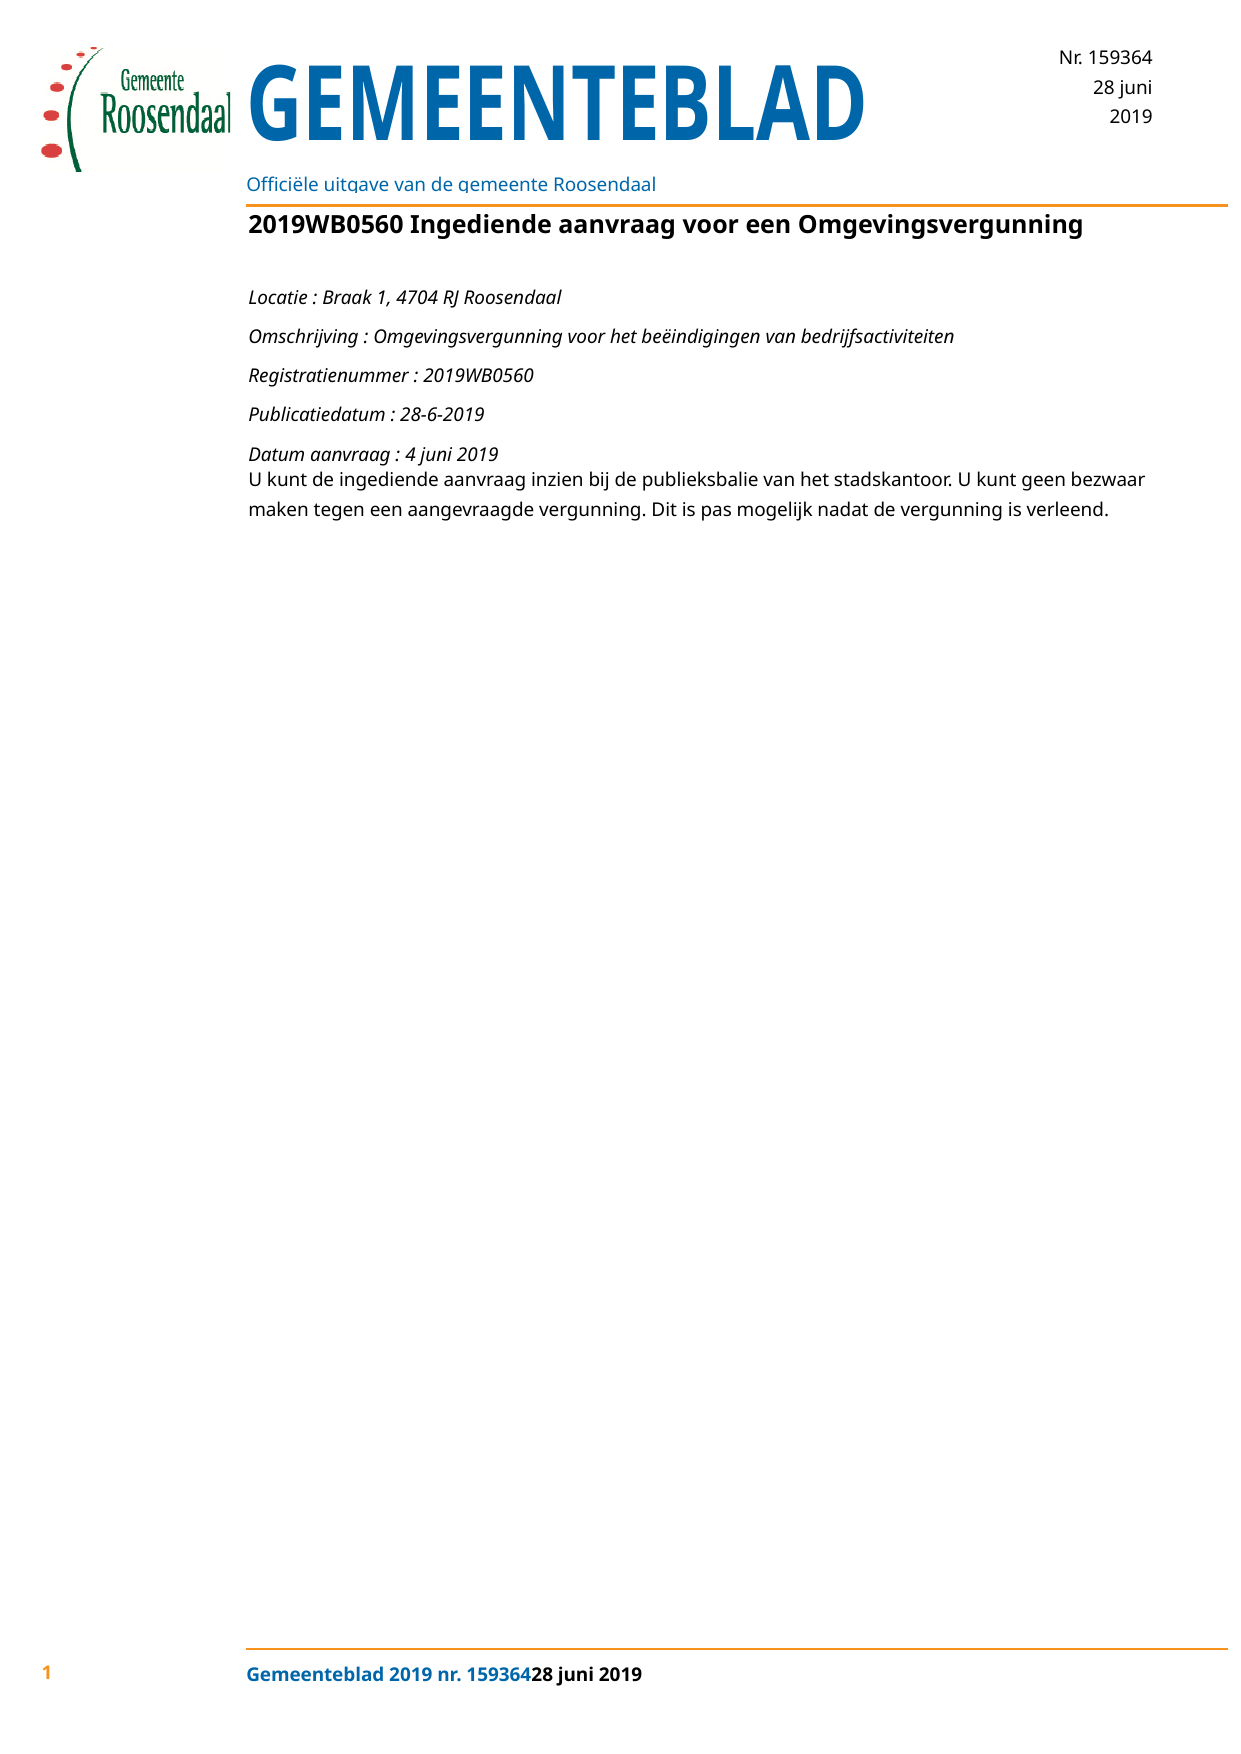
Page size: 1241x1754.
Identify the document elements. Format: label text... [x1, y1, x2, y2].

text Publicatiedatum : 28-6-2019 [248, 402, 1152, 427]
text 2019WB0560 Ingediende aanvraag voor een Omgevingsvergunning [248, 207, 1152, 241]
text Registratienummer : 2019WB0560 [248, 362, 1152, 388]
picture [41, 47, 231, 172]
text U kunt de ingediende aanvraag inzien bij de publieksbalie van het stadskantoor. U kunt geen bezwaar maken tegen een aangevraagde vergunning. Dit is pas mogelijk nadat de vergunning is verleend. [248, 467, 1152, 522]
text Omschrijving : Omgevingsvergunning voor het beëindigingen van bedrijfsactiviteiten [248, 323, 1152, 349]
text Locatie : Braak 1, 4704 RJ Roosendaal [248, 284, 1152, 309]
text Datum aanvraag : 4 juni 2019 [248, 441, 1152, 467]
